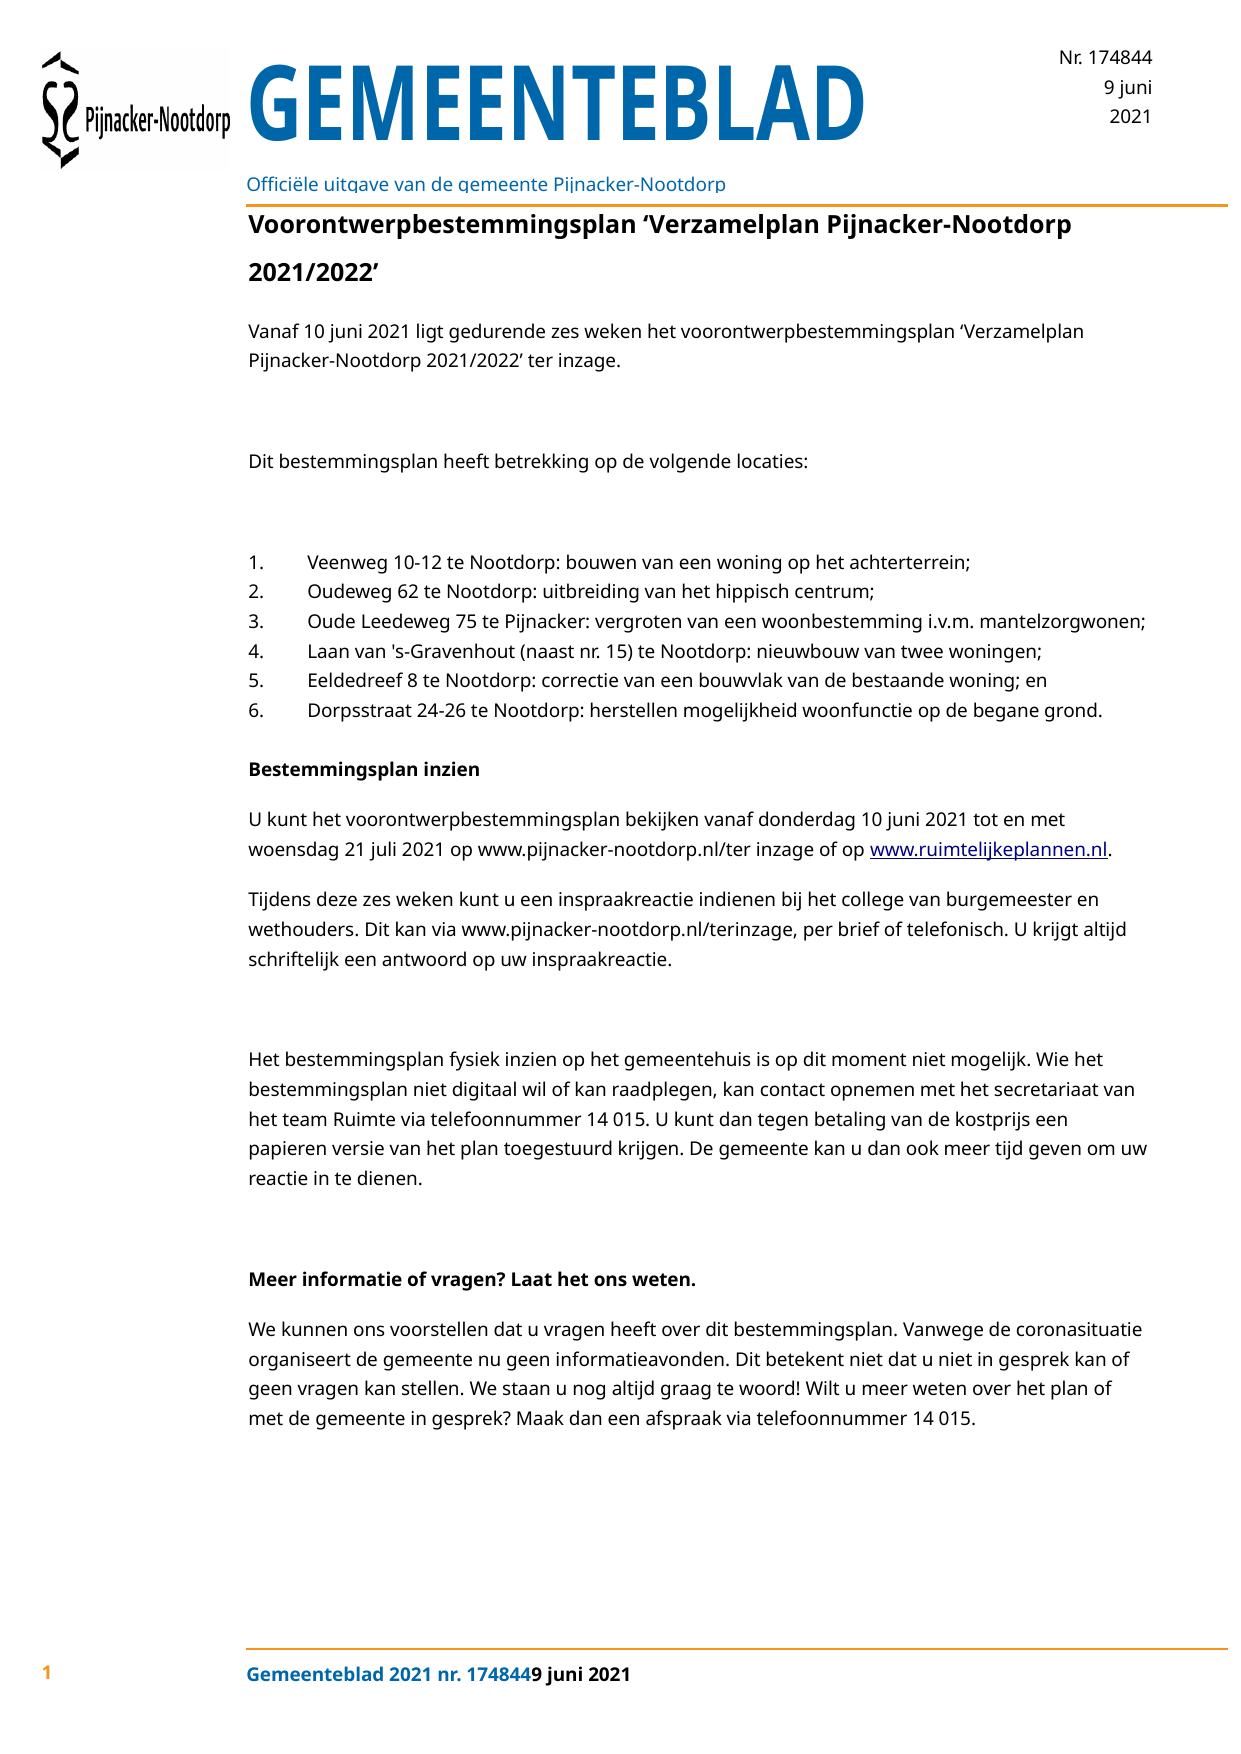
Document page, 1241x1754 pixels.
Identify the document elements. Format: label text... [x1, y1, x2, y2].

list Dorpsstraat 24-26 te Nootdorp: herstellen mogelijkheid woonfunctie op de begane grond. [248, 697, 1152, 723]
text Meer informatie of vragen? Laat het ons weten. [248, 1266, 1152, 1292]
text Bestemmingsplan inzien [248, 756, 1152, 782]
list Oudeweg 62 te Nootdorp: uitbreiding van het hippisch centrum; [248, 579, 1152, 604]
text Het bestemmingsplan fysiek inzien op het gemeentehuis is op dit moment niet mogelijk. Wie het bestemmingsplan niet digitaal wil of kan raadplegen, kan contact opnemen met het secretariaat van het team Ruimte via telefoonnummer 14 015. U kunt dan tegen betaling van de kostprijs een papieren versie van het plan toegestuurd krijgen. De gemeente kan u dan ook meer tijd geven om uw reactie in te dienen. [248, 1047, 1152, 1191]
picture [41, 47, 231, 172]
text Voorontwerpbestemmingsplan ‘Verzamelplan Pijnacker-Nootdorp 2021/2022’ [248, 207, 1152, 288]
text Dit bestemmingsplan heeft betrekking op de volgende locaties: [248, 448, 1152, 474]
text We kunnen ons voorstellen dat u vragen heeft over dit bestemmingsplan. Vanwege de coronasituatie organiseert de gemeente nu geen informatieavonden. Dit betekent niet dat u niet in gesprek kan of geen vragen kan stellen. We staan u nog altijd graag te woord! Wilt u meer weten over het plan of met de gemeente in gesprek? Maak dan een afspraak via telefoonnummer 14 015. [248, 1316, 1152, 1431]
list Laan van 's-Gravenhout (naast nr. 15) te Nootdorp: nieuwbouw van twee woningen; [248, 638, 1152, 664]
text U kunt het voorontwerpbestemmingsplan bekijken vanaf donderdag 10 juni 2021 tot en met woensdag 21 juli 2021 op www.pijnacker-nootdorp.nl/ter inzage of op www.ruimtelijkeplannen.nl. [248, 807, 1152, 862]
text Vanaf 10 juni 2021 ligt gedurende zes weken het voorontwerpbestemmingsplan ‘Verzamelplan Pijnacker-Nootdorp 2021/2022’ ter inzage. [248, 318, 1152, 373]
list Eeldedreef 8 te Nootdorp: correctie van een bouwvlak van de bestaande woning; en [248, 667, 1152, 693]
list Oude Leedeweg 75 te Pijnacker: vergroten van een woonbestemming i.v.m. mantelzorgwonen; [248, 608, 1152, 634]
list Veenweg 10-12 te Nootdorp: bouwen van een woning op het achterterrein; [248, 549, 1152, 575]
text Tijdens deze zes weken kunt u een inspraakreactie indienen bij het college van burgemeester en wethouders. Dit kan via www.pijnacker-nootdorp.nl/terinzage, per brief of telefonisch. U krijgt altijd schriftelijk een antwoord op uw inspraakreactie. [248, 887, 1152, 972]
